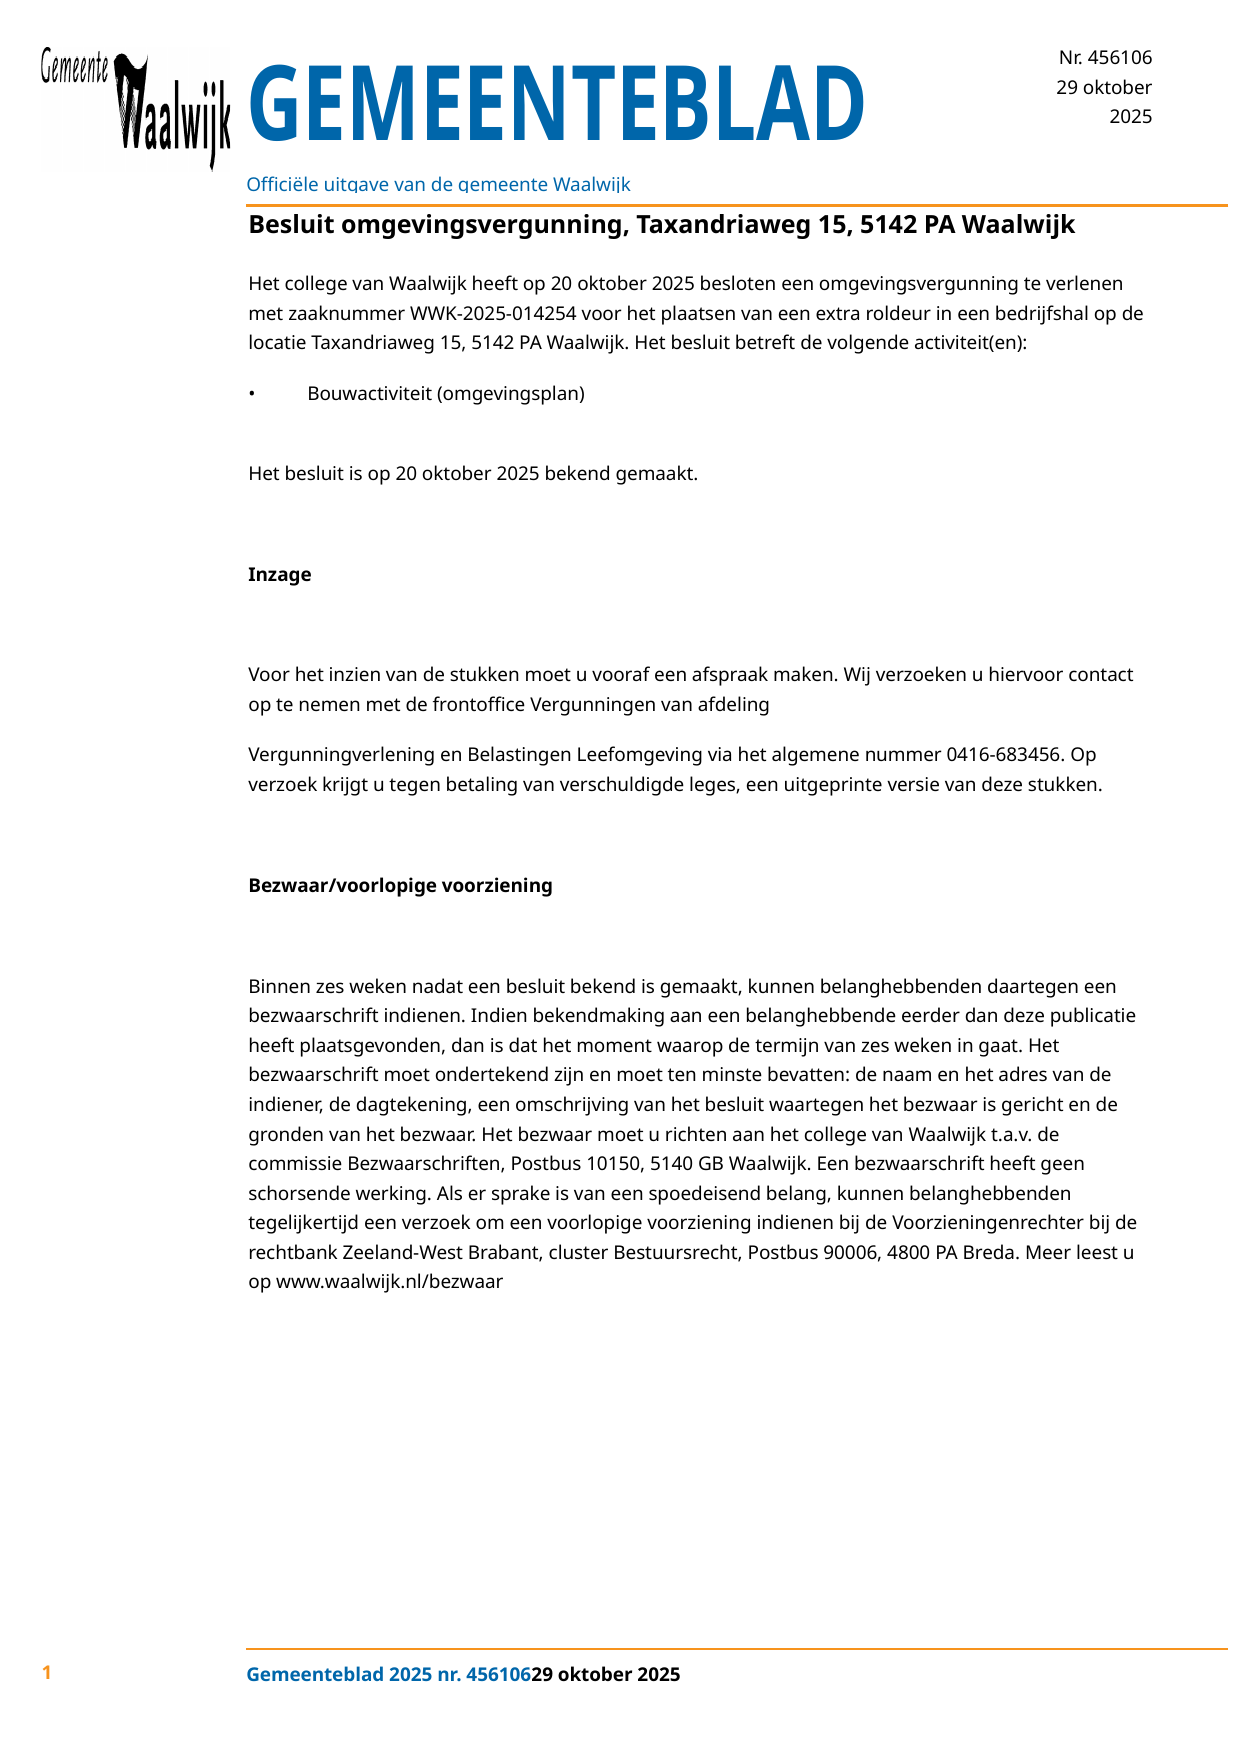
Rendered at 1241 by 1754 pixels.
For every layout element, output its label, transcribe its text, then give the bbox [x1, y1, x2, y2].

text Het college van Waalwijk heeft op 20 oktober 2025 besloten een omgevingsvergunning te verlenen met zaaknummer WWK-2025-014254 voor het plaatsen van een extra roldeur in een bedrijfshal op de locatie Taxandriaweg 15, 5142 PA Waalwijk. Het besluit betreft de volgende activiteit(en): [248, 270, 1152, 355]
text Besluit omgevingsvergunning, Taxandriaweg 15, 5142 PA Waalwijk [248, 207, 1152, 241]
picture [41, 47, 231, 172]
text Voor het inzien van de stukken moet u vooraf een afspraak maken. Wij verzoeken u hiervoor contact op te nemen met de frontoffice Vergunningen van afdeling [248, 662, 1152, 717]
text Inzage [248, 561, 1152, 586]
list Bouwactiviteit (omgevingsplan) [248, 380, 1152, 406]
text Bezwaar/voorlopige voorziening [248, 872, 1152, 898]
text Binnen zes weken nadat een besluit bekend is gemaakt, kunnen belanghebbenden daartegen een bezwaarschrift indienen. Indien bekendmaking aan een belanghebbende eerder dan deze publicatie heeft plaatsgevonden, dan is dat het moment waarop de termijn van zes weken in gaat. Het bezwaarschrift moet ondertekend zijn en moet ten minste bevatten: de naam en het adres van de indiener, de dagtekening, een omschrijving van het besluit waartegen het bezwaar is gericht en de gronden van het bezwaar. Het bezwaar moet u richten aan het college van Waalwijk t.a.v. de commissie Bezwaarschriften, Postbus 10150, 5140 GB Waalwijk. Een bezwaarschrift heeft geen schorsende werking. Als er sprake is van een spoedeisend belang, kunnen belanghebbenden tegelijkertijd een verzoek om een voorlopige voorziening indienen bij de Voorzieningenrechter bij de rechtbank Zeeland-West Brabant, cluster Bestuursrecht, Postbus 90006, 4800 PA Breda. Meer leest u op www.waalwijk.nl/bezwaar [248, 973, 1152, 1294]
text Het besluit is op 20 oktober 2025 bekend gemaakt. [248, 460, 1152, 486]
text Vergunningverlening en Belastingen Leefomgeving via het algemene nummer 0416-683456. Op verzoek krijgt u tegen betaling van verschuldigde leges, een uitgeprinte versie van deze stukken. [248, 742, 1152, 797]
